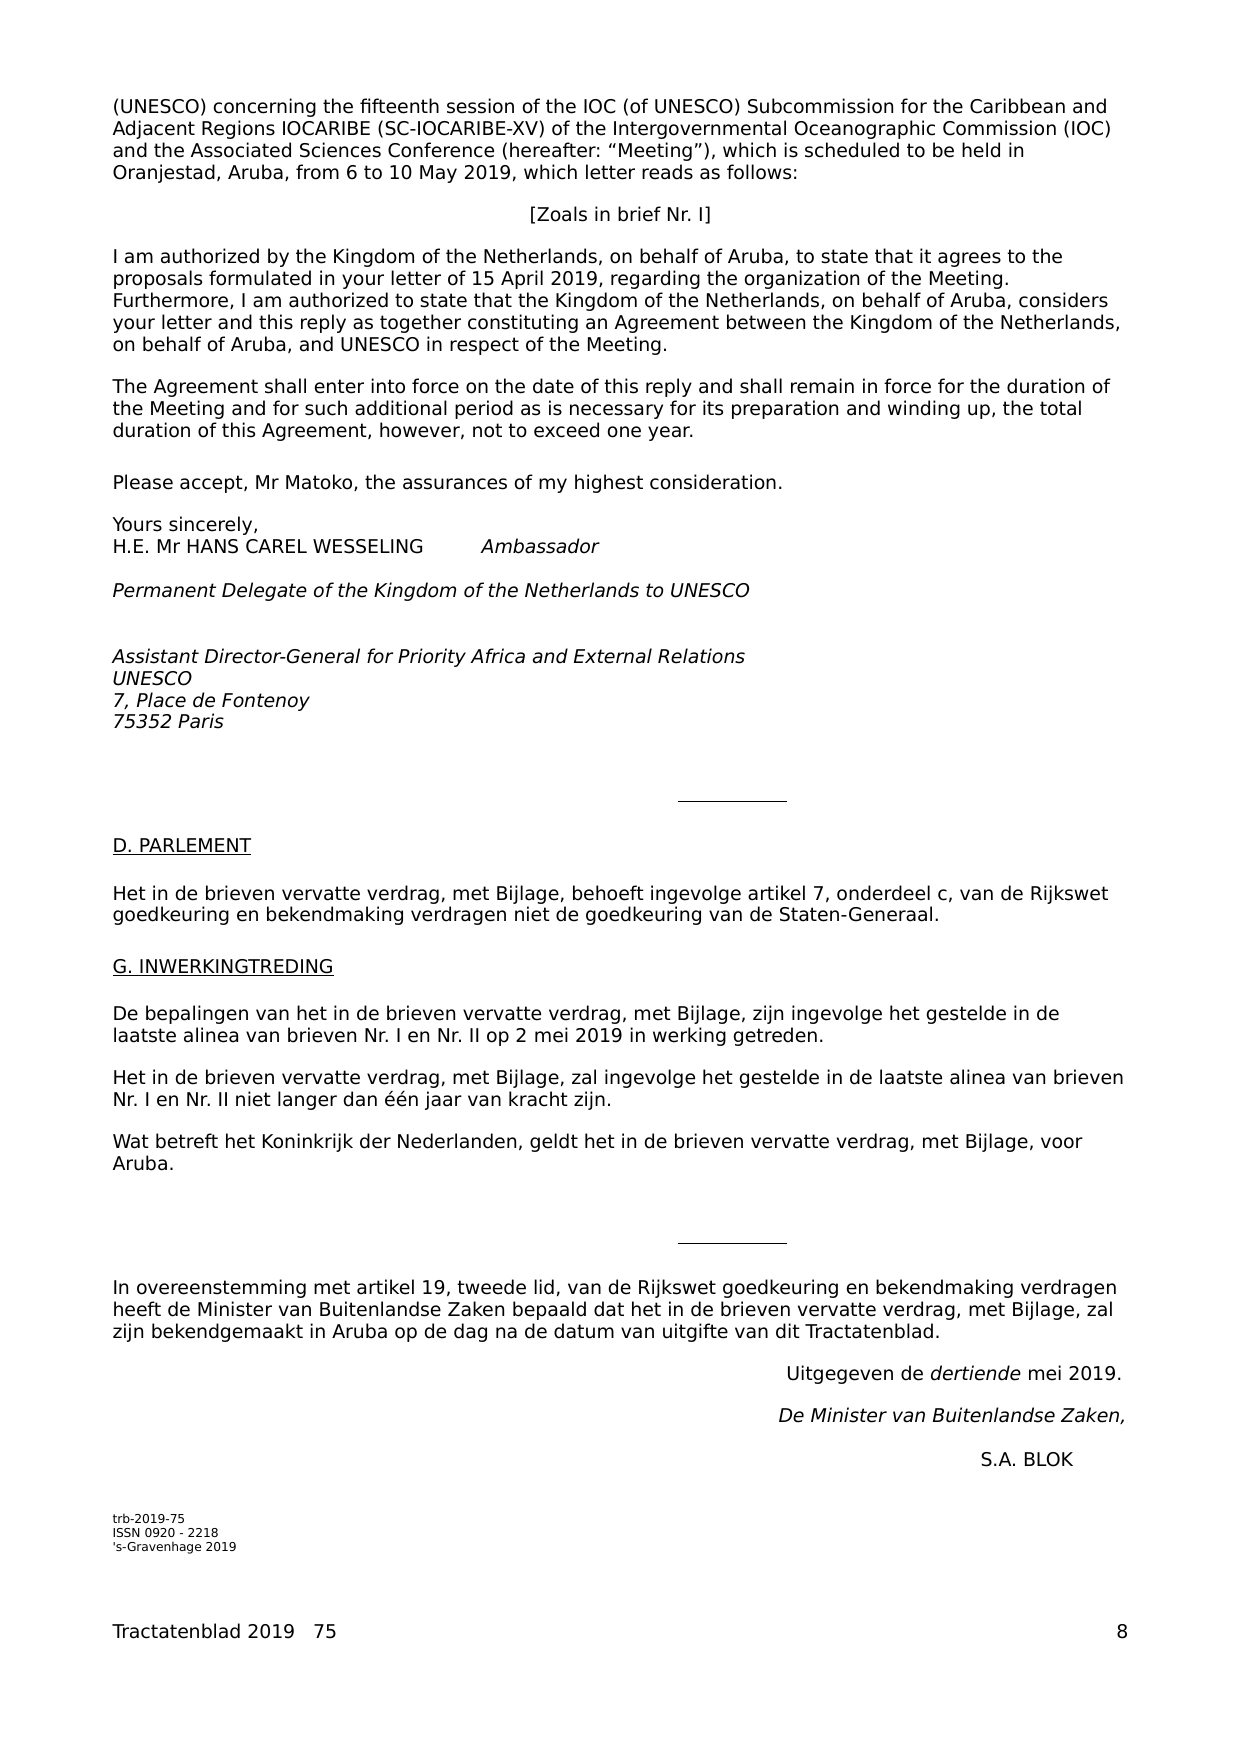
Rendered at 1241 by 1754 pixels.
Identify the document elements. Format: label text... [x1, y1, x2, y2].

subtitle G. INWERKINGTREDING [112, 956, 1128, 978]
text UNESCO [112, 667, 1128, 689]
text 7, Place de Fontenoy [112, 689, 1128, 711]
text De bepalingen van het in de brieven vervatte verdrag, met Bijlage, zijn ingevolge het gestelde in de laatste alinea van brieven Nr. I en Nr. II op 2 mei 2019 in werking getreden. [112, 1003, 1128, 1047]
text Wat betreft het Koninkrijk der Nederlanden, geldt het in de brieven vervatte verdrag, met Bijlage, voor Aruba. [112, 1131, 1128, 1175]
text trb-2019-75 [112, 1512, 346, 1526]
text The Agreement shall enter into force on the date of this reply and shall remain in force for the duration of the Meeting and for such additional period as is necessary for its preparation and winding up, the total duration of this Agreement, however, not to exceed one year. [112, 376, 1128, 442]
text Uitgegeven de dertiende mei 2019. [112, 1363, 1128, 1385]
text (UNESCO) concerning the fifteenth session of the IOC (of UNESCO) Subcommission for the Caribbean and Adjacent Regions IOCARIBE (SC-IOCARIBE-XV) of the Intergovernmental Oceanographic Commission (IOC) and the Associated Sciences Conference (hereafter: “Meeting”), which is scheduled to be held in Oranjestad, Aruba, from 6 to 10 May 2019, which letter reads as follows: [112, 96, 1128, 184]
text De Minister van Buitenlandse Zaken, S.A. BLOK [112, 1405, 1128, 1471]
subtitle D. PARLEMENT [112, 835, 1128, 857]
text Yours sincerely, [112, 514, 1128, 536]
text Please accept, Mr Matoko, the assurances of my highest consideration. [112, 472, 1128, 494]
text Het in de brieven vervatte verdrag, met Bijlage, behoeft ingevolge artikel 7, onderdeel c, van de Rijkswet goedkeuring en bekendmaking verdragen niet de goedkeuring van de Staten-Generaal. [112, 882, 1128, 926]
text 75352 Paris [112, 711, 1128, 733]
text [Zoals in brief Nr. I] [112, 204, 1128, 226]
text Assistant Director-General for Priority Africa and External Relations [112, 646, 1128, 667]
text In overeenstemming met artikel 19, tweede lid, van de Rijkswet goedkeuring en bekendmaking verdragen heeft de Minister van Buitenlandse Zaken bepaald dat het in de brieven vervatte verdrag, met Bijlage, zal zijn bekendgemaakt in Aruba op de dag na de datum van uitgifte van dit Tractatenblad. [112, 1277, 1128, 1343]
text H.E. Mr HANS CAREL WESSELING Ambassador Permanent Delegate of the Kingdom of the Netherlands to UNESCO [112, 536, 1128, 646]
text I am authorized by the Kingdom of the Netherlands, on behalf of Aruba, to state that it agrees to the proposals formulated in your letter of 15 April 2019, regarding the organization of the Meeting. Furthermore, I am authorized to state that the Kingdom of the Netherlands, on behalf of Aruba, considers your letter and this reply as together constituting an Agreement between the Kingdom of the Netherlands, on behalf of Aruba, and UNESCO in respect of the Meeting. [112, 246, 1128, 356]
text 's-Gravenhage 2019 [112, 1540, 346, 1554]
text Het in de brieven vervatte verdrag, met Bijlage, zal ingevolge het gestelde in de laatste alinea van brieven Nr. I en Nr. II niet langer dan één jaar van kracht zijn. [112, 1067, 1128, 1111]
text ISSN 0920 - 2218 [112, 1526, 346, 1540]
